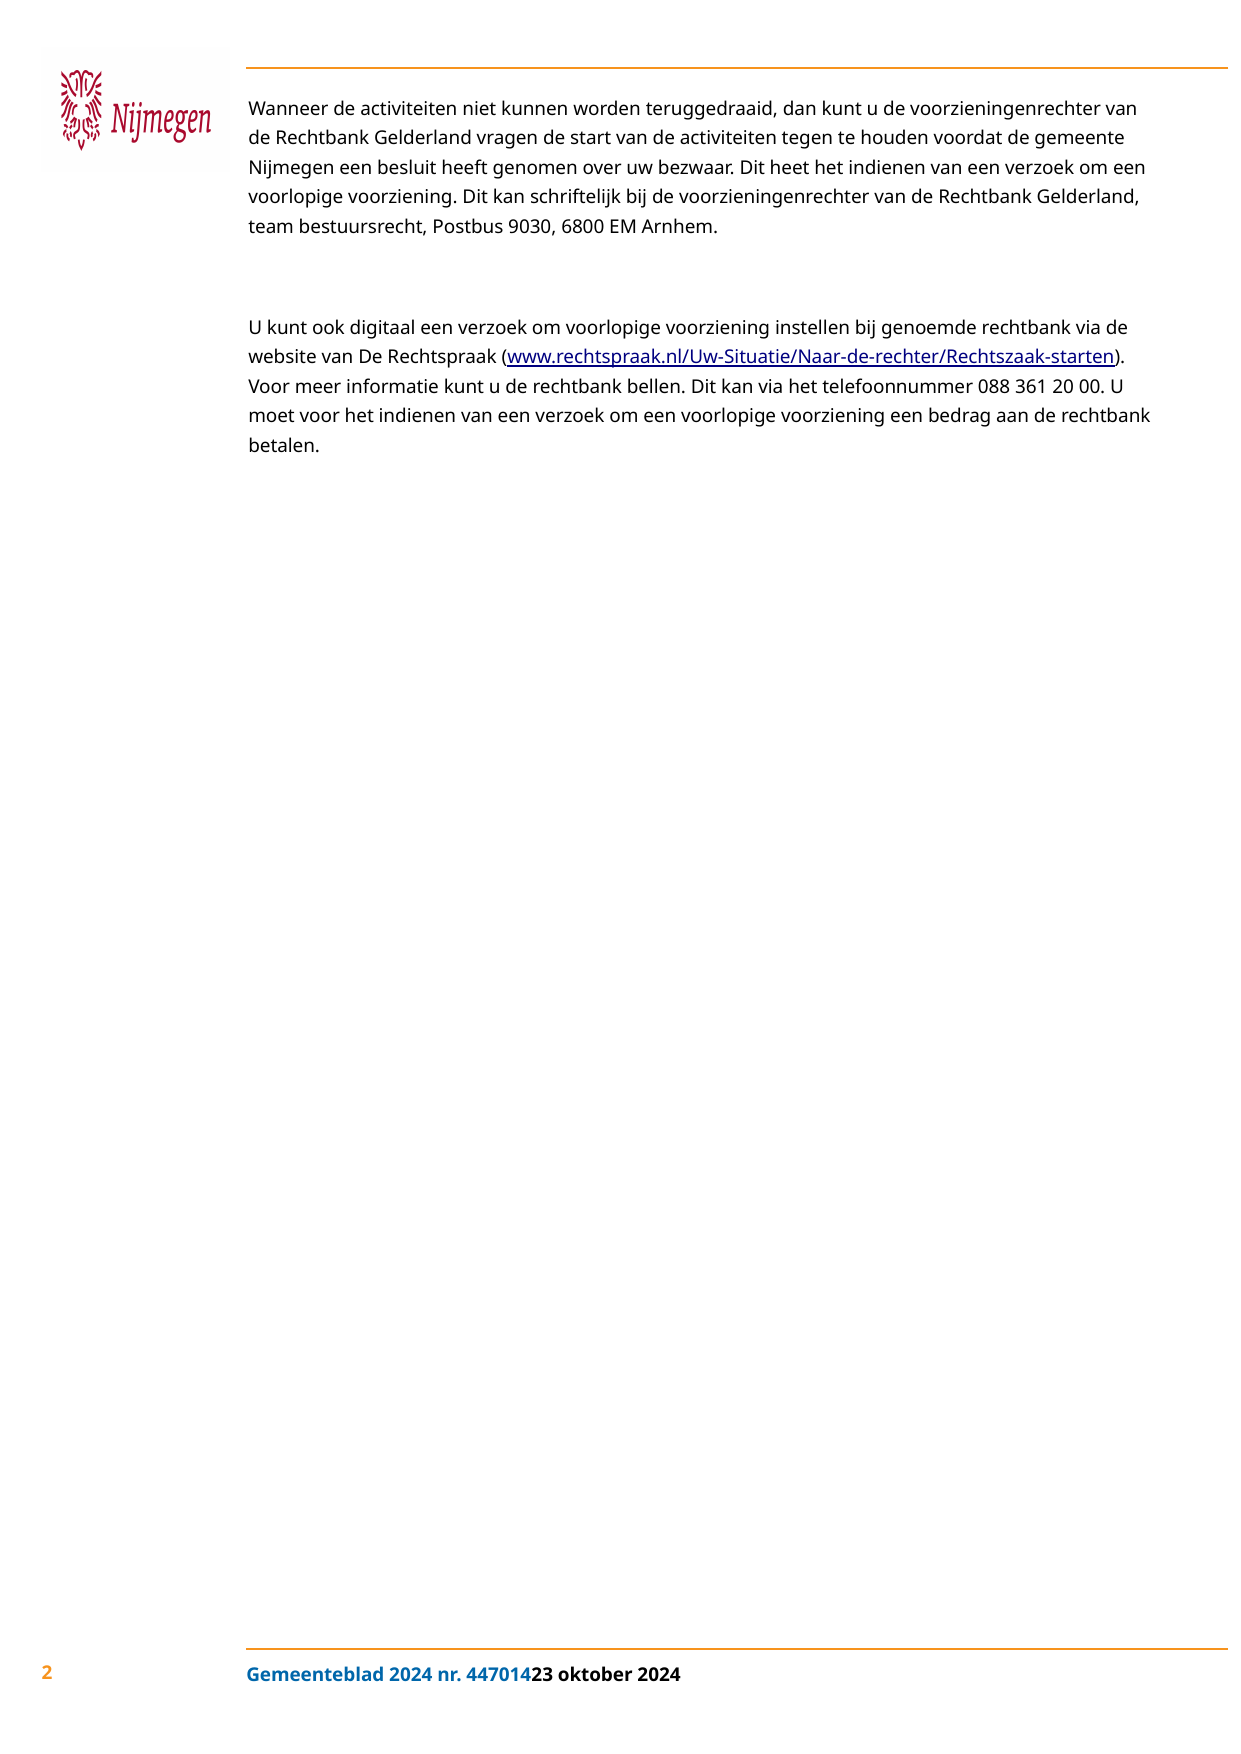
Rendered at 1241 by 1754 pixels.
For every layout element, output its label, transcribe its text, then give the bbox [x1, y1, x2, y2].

text U kunt ook digitaal een verzoek om voorlopige voorziening instellen bij genoemde rechtbank via de website van De Rechtspraak (www.rechtspraak.nl/Uw-Situatie/Naar-de-rechter/Rechtszaak-starten). Voor meer informatie kunt u de rechtbank bellen. Dit kan via het telefoonnummer 088 361 20 00. U moet voor het indienen van een verzoek om een voorlopige voorziening een bedrag aan de rechtbank betalen. [248, 314, 1152, 458]
text Wanneer de activiteiten niet kunnen worden teruggedraaid, dan kunt u de voorzieningenrechter van de Rechtbank Gelderland vragen de start van de activiteiten tegen te houden voordat de gemeente Nijmegen een besluit heeft genomen over uw bezwaar. Dit heet het indienen van een verzoek om een voorlopige voorziening. Dit kan schriftelijk bij de voorzieningenrechter van de Rechtbank Gelderland, team bestuursrecht, Postbus 9030, 6800 EM Arnhem. [248, 95, 1152, 239]
picture [41, 47, 231, 172]
